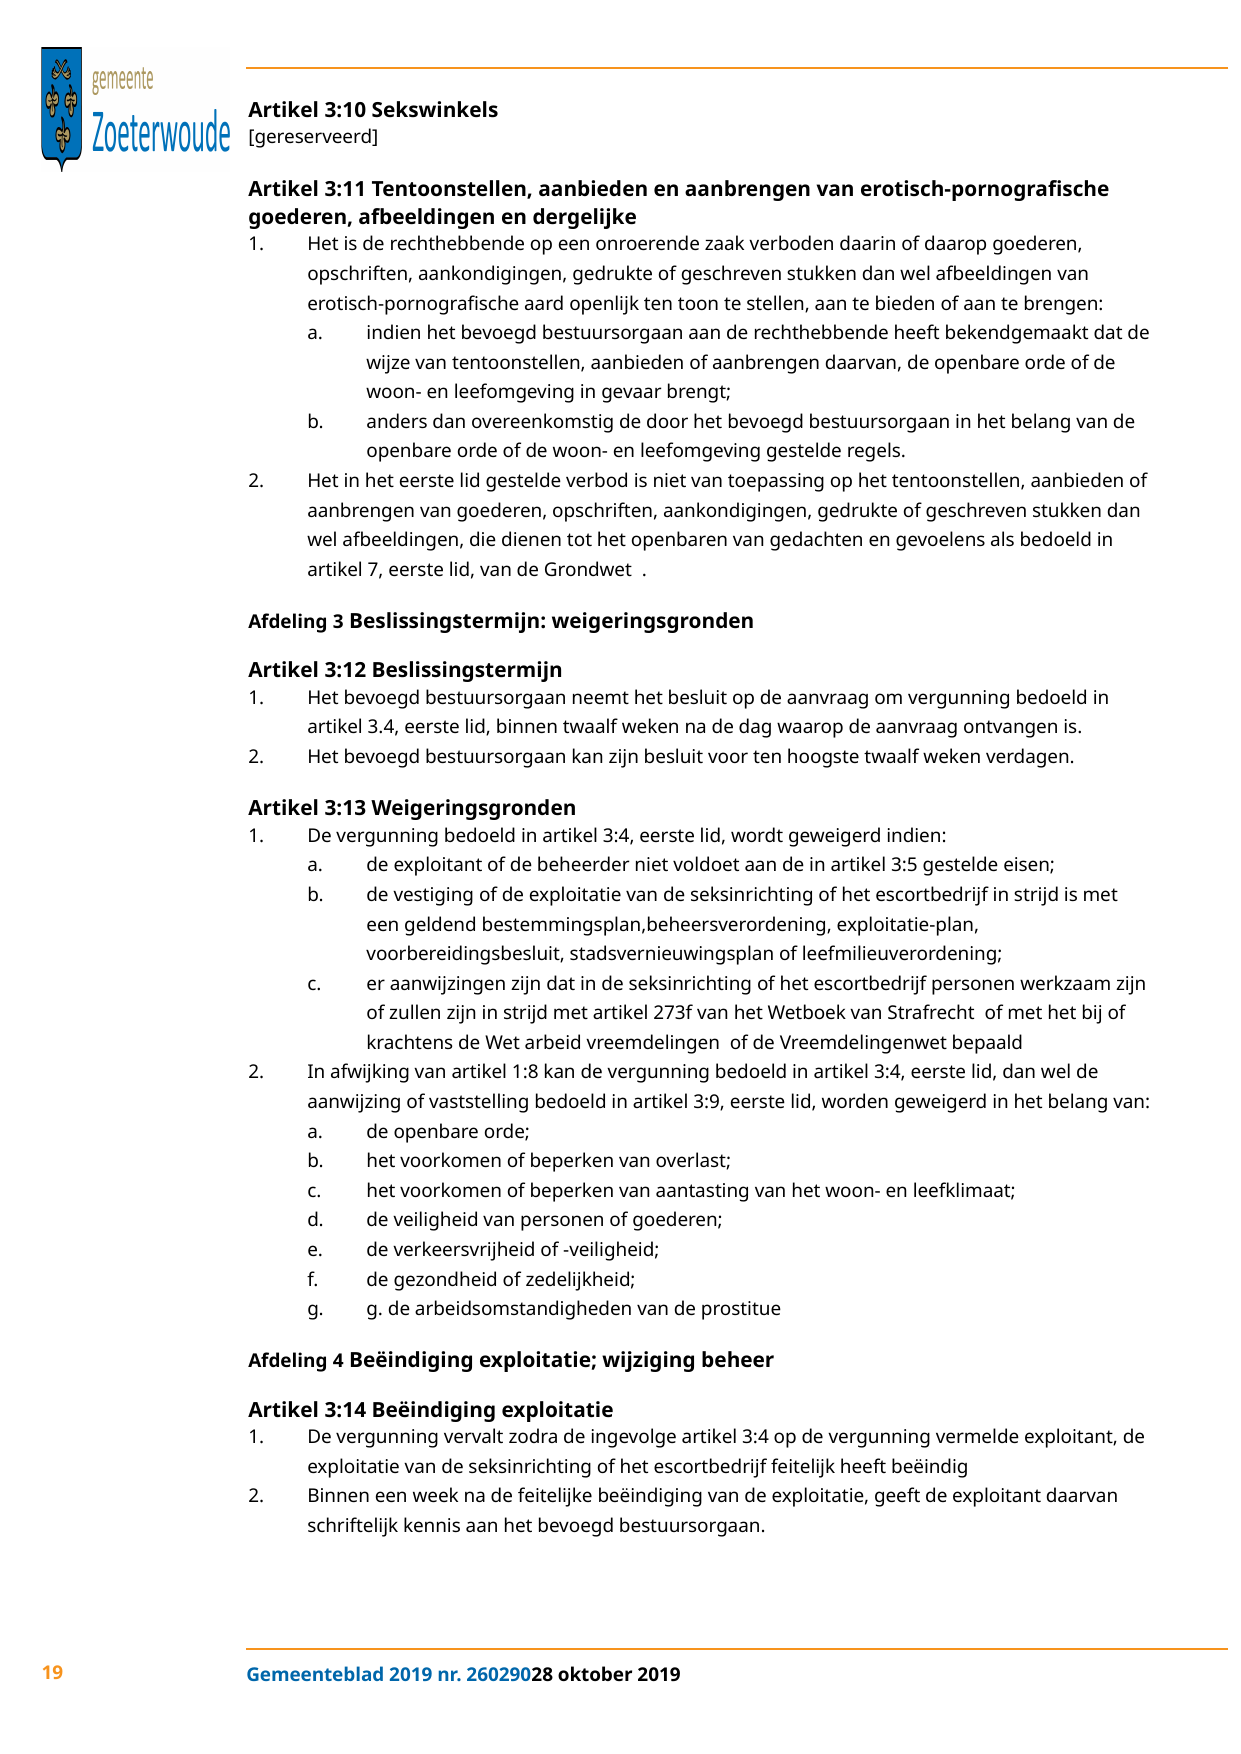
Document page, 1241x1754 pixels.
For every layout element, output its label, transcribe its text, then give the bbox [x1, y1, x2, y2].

list Het bevoegd bestuursorgaan kan zijn besluit voor ten hoogste twaalf weken verdagen. [248, 743, 1152, 769]
list In afwijking van artikel 1:8 kan de vergunning bedoeld in artikel 3:4, eerste lid, dan wel de aanwijzing of vaststelling bedoeld in artikel 3:9, eerste lid, worden geweigerd in het belang van: [248, 1059, 1152, 1114]
text Artikel 3:10 Sekswinkels [248, 95, 1152, 123]
list Het in het eerste lid gestelde verbod is niet van toepassing op het tentoonstellen, aanbieden of aanbrengen van goederen, opschriften, aankondigingen, gedrukte of geschreven stukken dan wel afbeeldingen, die dienen tot het openbaren van gedachten en gevoelens als bedoeld in artikel 7, eerste lid, van de Grondwet . [248, 467, 1152, 582]
text Artikel 3:12 Beslissingstermijn [248, 656, 1152, 684]
list de openbare orde; [307, 1118, 1152, 1143]
list De vergunning vervalt zodra de ingevolge artikel 3:4 op de vergunning vermelde exploitant, de exploitatie van de seksinrichting of het escortbedrijf feitelijk heeft beëindig [248, 1423, 1152, 1479]
list de vestiging of de exploitatie van de seksinrichting of het escortbedrijf in strijd is met een geldend bestemmingsplan,beheersverordening, exploitatie-plan, voorbereidingsbesluit, stadsvernieuwingsplan of leefmilieuverordening; [307, 881, 1152, 966]
list het voorkomen of beperken van aantasting van het woon- en leefklimaat; [307, 1177, 1152, 1203]
list indien het bevoegd bestuursorgaan aan de rechthebbende heeft bekendgemaakt dat de wijze van tentoonstellen, aanbieden of aanbrengen daarvan, de openbare orde of de woon- en leefomgeving in gevaar brengt; [307, 319, 1152, 404]
list de veiligheid van personen of goederen; [307, 1207, 1152, 1232]
text Afdeling 3 Beslissingstermijn: weigeringsgronden [248, 606, 1152, 635]
list De vergunning bedoeld in artikel 3:4, eerste lid, wordt geweigerd indien: [248, 822, 1152, 848]
text Artikel 3:11 Tentoonstellen, aanbieden en aanbrengen van erotisch-pornografische goederen, afbeeldingen en dergelijke [248, 174, 1152, 231]
list de exploitant of de beheerder niet voldoet aan de in artikel 3:5 gestelde eisen; [307, 852, 1152, 877]
list de gezondheid of zedelijkheid; [307, 1266, 1152, 1291]
list anders dan overeenkomstig de door het bevoegd bestuursorgaan in het belang van de openbare orde of de woon- en leefomgeving gestelde regels. [307, 408, 1152, 463]
list er aanwijzingen zijn dat in de seksinrichting of het escortbedrijf personen werkzaam zijn of zullen zijn in strijd met artikel 273f van het Wetboek van Strafrecht of met het bij of krachtens de Wet arbeid vreemdelingen of de Vreemdelingenwet bepaald [307, 970, 1152, 1055]
list Het is de rechthebbende op een onroerende zaak verboden daarin of daarop goederen, opschriften, aankondigingen, gedrukte of geschreven stukken dan wel afbeeldingen van erotisch-pornografische aard openlijk ten toon te stellen, aan te bieden of aan te brengen: [248, 231, 1152, 315]
list Het bevoegd bestuursorgaan neemt het besluit op de aanvraag om vergunning bedoeld in artikel 3.4, eerste lid, binnen twaalf weken na de dag waarop de aanvraag ontvangen is. [248, 684, 1152, 739]
text Afdeling 4 Beëindiging exploitatie; wijziging beheer [248, 1346, 1152, 1374]
text Artikel 3:14 Beëindiging exploitatie [248, 1395, 1152, 1423]
list g. de arbeidsomstandigheden van de prostitue [307, 1295, 1152, 1321]
list Binnen een week na de feitelijke beëindiging van de exploitatie, geeft de exploitant daarvan schriftelijk kennis aan het bevoegd bestuursorgaan. [248, 1482, 1152, 1538]
list het voorkomen of beperken van overlast; [307, 1147, 1152, 1173]
list de verkeersvrijheid of -veiligheid; [307, 1236, 1152, 1262]
picture [41, 47, 231, 172]
text [gereserveerd] [248, 123, 1152, 149]
text Artikel 3:13 Weigeringsgronden [248, 793, 1152, 822]
